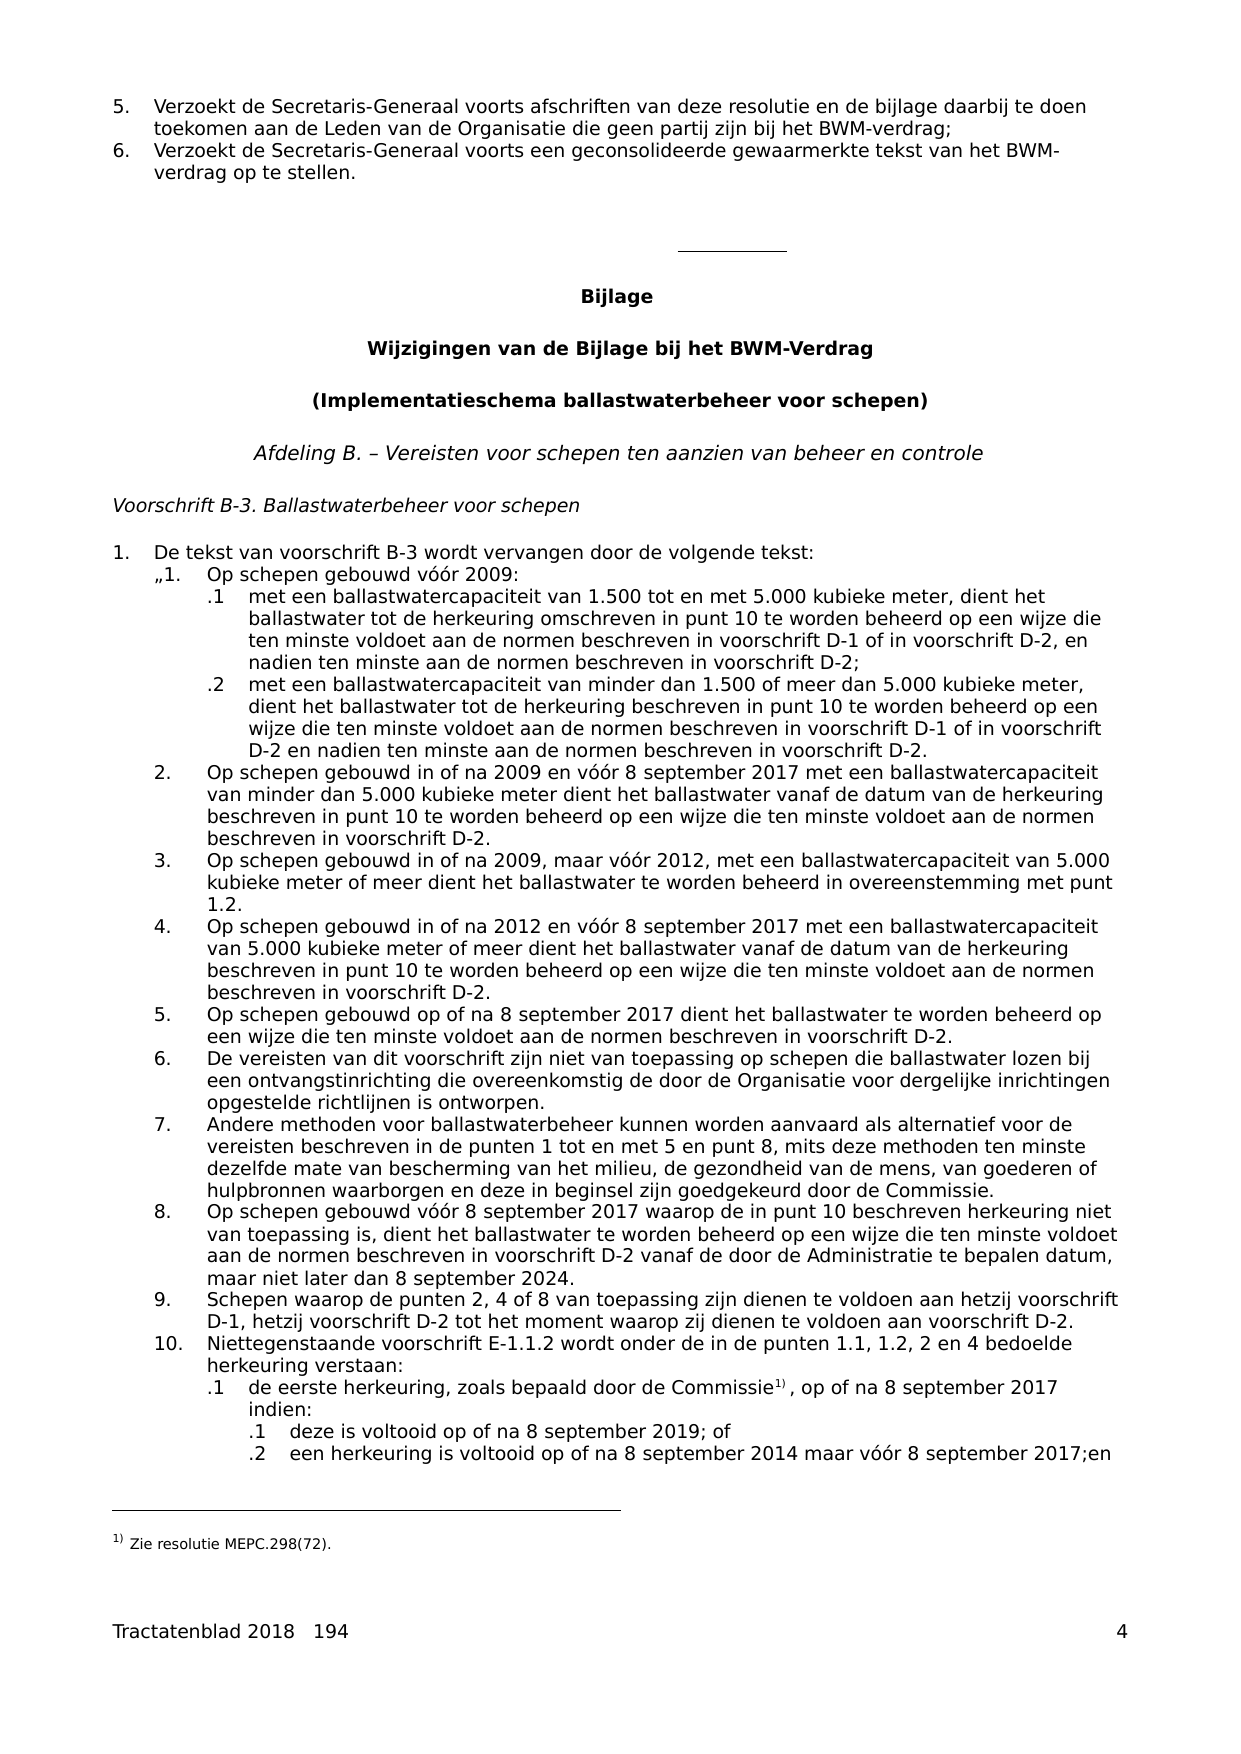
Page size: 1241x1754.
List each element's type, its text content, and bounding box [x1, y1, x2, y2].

text 8. Op schepen gebouwd vóór 8 september 2017 waarop de in punt 10 beschreven herkeuring niet van toepassing is, dient het ballastwater te worden beheerd op een wijze die ten minste voldoet aan de normen beschreven in voorschrift D-2 vanaf de door de Administratie te bepalen datum, maar niet later dan 8 september 2024. [153, 1201, 1128, 1289]
text 2. Op schepen gebouwd in of na 2009 en vóór 8 september 2017 met een ballastwatercapaciteit van minder dan 5.000 kubieke meter dient het ballastwater vanaf de datum van de herkeuring beschreven in punt 10 te worden beheerd op een wijze die ten minste voldoet aan de normen beschreven in voorschrift D-2. [153, 762, 1128, 850]
text „1. Op schepen gebouwd vóór 2009: [153, 564, 1128, 586]
text 1. De tekst van voorschrift B-3 wordt vervangen door de volgende tekst: [112, 542, 1128, 564]
subtitle (Implementatieschema ballastwaterbeheer voor schepen) [112, 390, 1128, 412]
text 5. Verzoekt de Secretaris-Generaal voorts afschriften van deze resolutie en de bijlage daarbij te doen toekomen aan de Leden van de Organisatie die geen partij zijn bij het BWM-verdrag; [112, 96, 1128, 140]
subtitle Afdeling B. – Vereisten voor schepen ten aanzien van beheer en controle [112, 442, 1128, 465]
text 7. Andere methoden voor ballastwaterbeheer kunnen worden aanvaard als alternatief voor de vereisten beschreven in de punten 1 tot en met 5 en punt 8, mits deze methoden ten minste dezelfde mate van bescherming van het milieu, de gezondheid van de mens, van goederen of hulpbronnen waarborgen en deze in beginsel zijn goedgekeurd door de Commissie. [153, 1113, 1128, 1201]
text 4. Op schepen gebouwd in of na 2012 en vóór 8 september 2017 met een ballastwatercapaciteit van 5.000 kubieke meter of meer dient het ballastwater vanaf de datum van de herkeuring beschreven in punt 10 te worden beheerd op een wijze die ten minste voldoet aan de normen beschreven in voorschrift D-2. [153, 916, 1128, 1004]
text .2 met een ballastwatercapaciteit van minder dan 1.500 of meer dan 5.000 kubieke meter, dient het ballastwater tot de herkeuring beschreven in punt 10 te worden beheerd op een wijze die ten minste voldoet aan de normen beschreven in voorschrift D-1 of in voorschrift D-2 en nadien ten minste aan de normen beschreven in voorschrift D-2. [207, 674, 1128, 762]
text 6. De vereisten van dit voorschrift zijn niet van toepassing op schepen die ballastwater lozen bij een ontvangstinrichting die overeenkomstig de door de Organisatie voor dergelijke inrichtingen opgestelde richtlijnen is ontworpen. [153, 1048, 1128, 1113]
text 5. Op schepen gebouwd op of na 8 september 2017 dient het ballastwater te worden beheerd op een wijze die ten minste voldoet aan de normen beschreven in voorschrift D-2. [153, 1004, 1128, 1048]
text 6. Verzoekt de Secretaris-Generaal voorts een geconsolideerde gewaarmerkte tekst van het BWM-verdrag op te stellen. [112, 140, 1128, 184]
text Zie resolutie MEPC.298(72). [112, 1532, 1128, 1554]
text 9. Schepen waarop de punten 2, 4 of 8 van toepassing zijn dienen te voldoen aan hetzij voorschrift D-1, hetzij voorschrift D-2 tot het moment waarop zij dienen te voldoen aan voorschrift D-2. [153, 1289, 1128, 1333]
text 3. Op schepen gebouwd in of na 2009, maar vóór 2012, met een ballastwatercapaciteit van 5.000 kubieke meter of meer dient het ballastwater te worden beheerd in overeenstemming met punt 1.2. [153, 850, 1128, 916]
text .1 deze is voltooid op of na 8 september 2019; of [248, 1421, 1128, 1443]
text .1 de eerste herkeuring, zoals bepaald door de Commissie, op of na 8 september 2017 indien: [207, 1377, 1128, 1421]
text 10. Niettegenstaande voorschrift E-1.1.2 wordt onder de in de punten 1.1, 1.2, 2 en 4 bedoelde herkeuring verstaan: [153, 1333, 1128, 1377]
subtitle Bijlage [112, 286, 1128, 308]
text .1 met een ballastwatercapaciteit van 1.500 tot en met 5.000 kubieke meter, dient het ballastwater tot de herkeuring omschreven in punt 10 te worden beheerd op een wijze die ten minste voldoet aan de normen beschreven in voorschrift D-1 of in voorschrift D-2, en nadien ten minste aan de normen beschreven in voorschrift D-2; [207, 586, 1128, 674]
subtitle Voorschrift B-3. Ballastwaterbeheer voor schepen [112, 495, 1128, 517]
subtitle Wijzigingen van de Bijlage bij het BWM-Verdrag [112, 338, 1128, 360]
text .2 een herkeuring is voltooid op of na 8 september 2014 maar vóór 8 september 2017;en [248, 1443, 1128, 1465]
